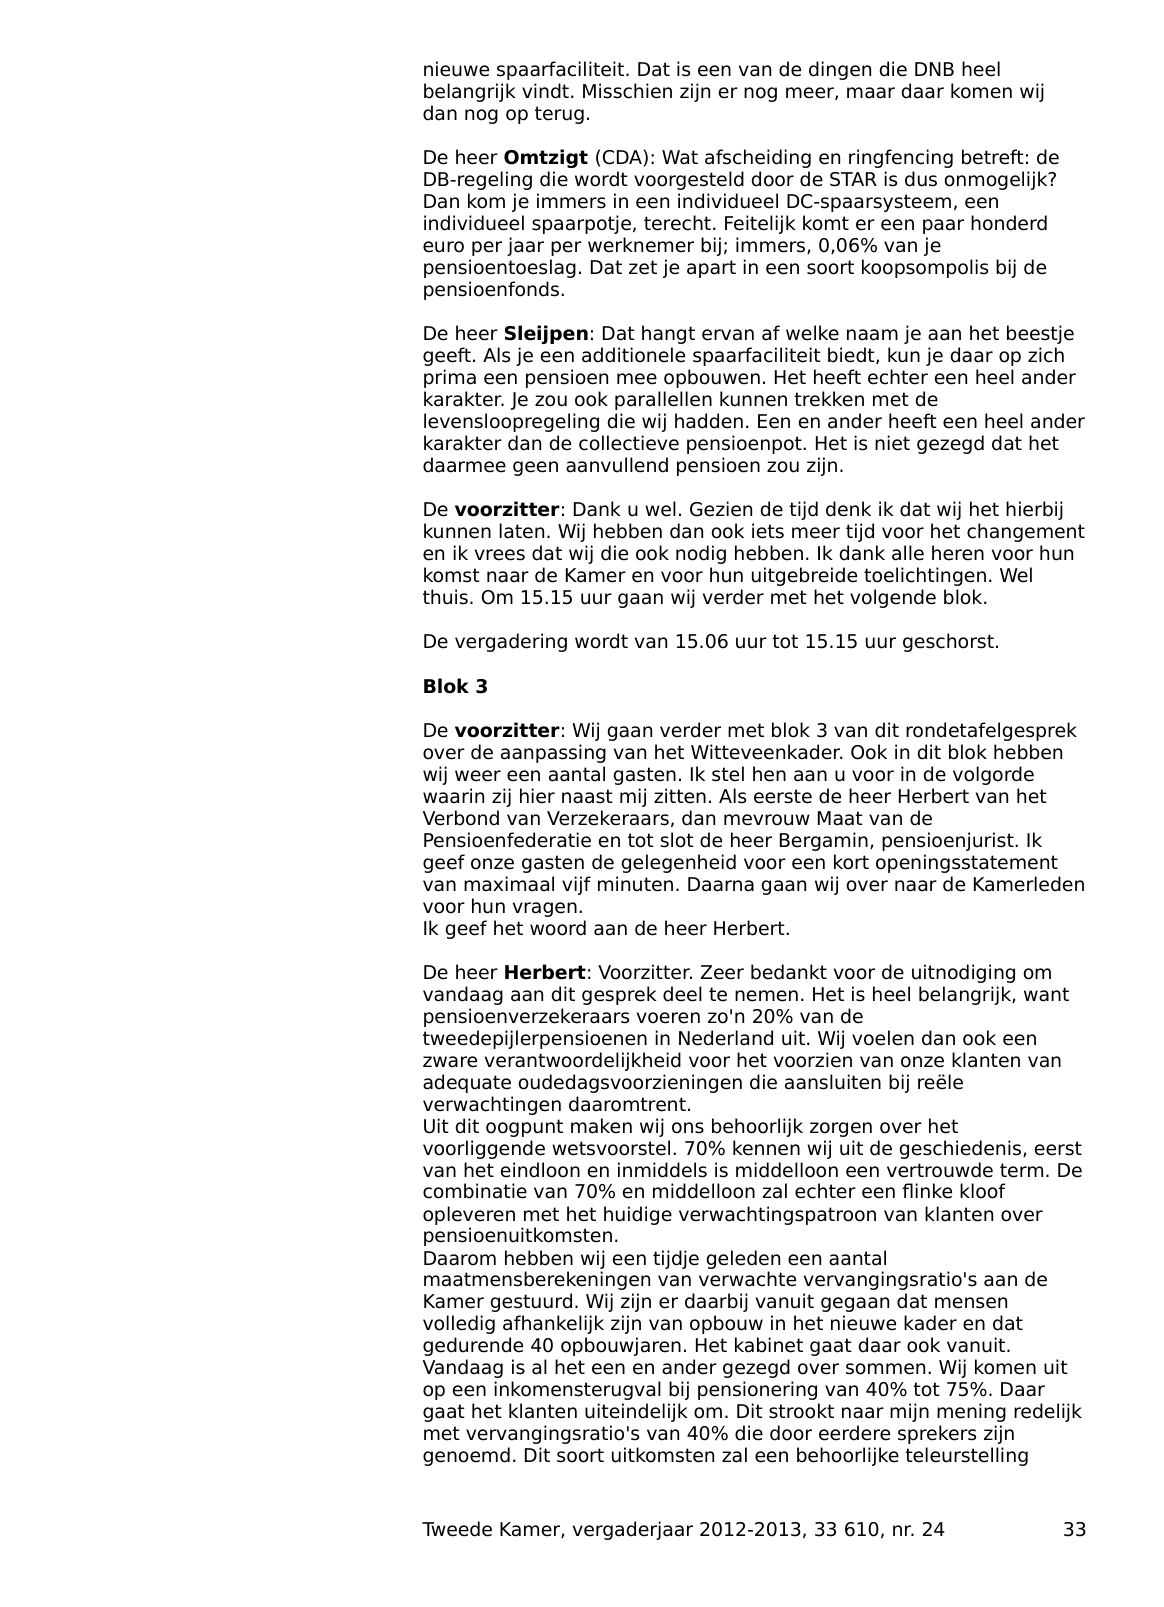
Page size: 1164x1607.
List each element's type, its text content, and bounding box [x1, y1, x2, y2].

text Ik geef het woord aan de heer Herbert. [422, 917, 1087, 939]
text De heer Sleijpen: Dat hangt ervan af welke naam je aan het beestje geeft. Als je een additionele spaarfaciliteit biedt, kun je daar op zich prima een pensioen mee opbouwen. Het heeft echter een heel ander karakter. Je zou ook parallellen kunnen trekken met de levensloopregeling die wij hadden. Een en ander heeft een heel ander karakter dan de collectieve pensioenpot. Het is niet gezegd dat het daarmee geen aanvullend pensioen zou zijn. [422, 323, 1087, 477]
text Uit dit oogpunt maken wij ons behoorlijk zorgen over het voorliggende wetsvoorstel. 70% kennen wij uit de geschiedenis, eerst van het eindloon en inmiddels is middelloon een vertrouwde term. De combinatie van 70% en middelloon zal echter een flinke kloof opleveren met het huidige verwachtingspatroon van klanten over pensioenuitkomsten. [422, 1116, 1087, 1247]
text nieuwe spaarfaciliteit. Dat is een van de dingen die DNB heel belangrijk vindt. Misschien zijn er nog meer, maar daar komen wij dan nog op terug. [422, 59, 1087, 125]
text De voorzitter: Dank u wel. Gezien de tijd denk ik dat wij het hierbij kunnen laten. Wij hebben dan ook iets meer tijd voor het changement en ik vrees dat wij die ook nodig hebben. Ik dank alle heren voor hun komst naar de Kamer en voor hun uitgebreide toelichtingen. Wel thuis. Om 15.15 uur gaan wij verder met het volgende blok. [422, 499, 1087, 609]
text De heer Herbert: Voorzitter. Zeer bedankt voor de uitnodiging om vandaag aan dit gesprek deel te nemen. Het is heel belangrijk, want pensioenverzekeraars voeren zo'n 20% van de tweedepijlerpensioenen in Nederland uit. Wij voelen dan ook een zware verantwoordelijkheid voor het voorzien van onze klanten van adequate oudedagsvoorzieningen die aansluiten bij reële verwachtingen daaromtrent. [422, 962, 1087, 1116]
text De vergadering wordt van 15.06 uur tot 15.15 uur geschorst. [422, 631, 1087, 653]
subtitle Blok 3 [422, 676, 1087, 697]
text De heer Omtzigt (CDA): Wat afscheiding en ringfencing betreft: de DB-regeling die wordt voorgesteld door de STAR is dus onmogelijk? Dan kom je immers in een individueel DC-spaarsysteem, een individueel spaarpotje, terecht. Feitelijk komt er een paar honderd euro per jaar per werknemer bij; immers, 0,06% van je pensioentoeslag. Dat zet je apart in een soort koopsompolis bij de pensioenfonds. [422, 147, 1087, 301]
text Daarom hebben wij een tijdje geleden een aantal maatmensberekeningen van verwachte vervangingsratio's aan de Kamer gestuurd. Wij zijn er daarbij vanuit gegaan dat mensen volledig afhankelijk zijn van opbouw in het nieuwe kader en dat gedurende 40 opbouwjaren. Het kabinet gaat daar ook vanuit. Vandaag is al het een en ander gezegd over sommen. Wij komen uit op een inkomensterugval bij pensionering van 40% tot 75%. Daar gaat het klanten uiteindelijk om. Dit strookt naar mijn mening redelijk met vervangingsratio's van 40% die door eerdere sprekers zijn genoemd. Dit soort uitkomsten zal een behoorlijke teleurstelling [422, 1247, 1087, 1467]
text De voorzitter: Wij gaan verder met blok 3 van dit rondetafelgesprek over de aanpassing van het Witteveenkader. Ook in dit blok hebben wij weer een aantal gasten. Ik stel hen aan u voor in de volgorde waarin zij hier naast mij zitten. Als eerste de heer Herbert van het Verbond van Verzekeraars, dan mevrouw Maat van de Pensioenfederatie en tot slot de heer Bergamin, pensioenjurist. Ik geef onze gasten de gelegenheid voor een kort openingsstatement van maximaal vijf minuten. Daarna gaan wij over naar de Kamerleden voor hun vragen. [422, 720, 1087, 917]
